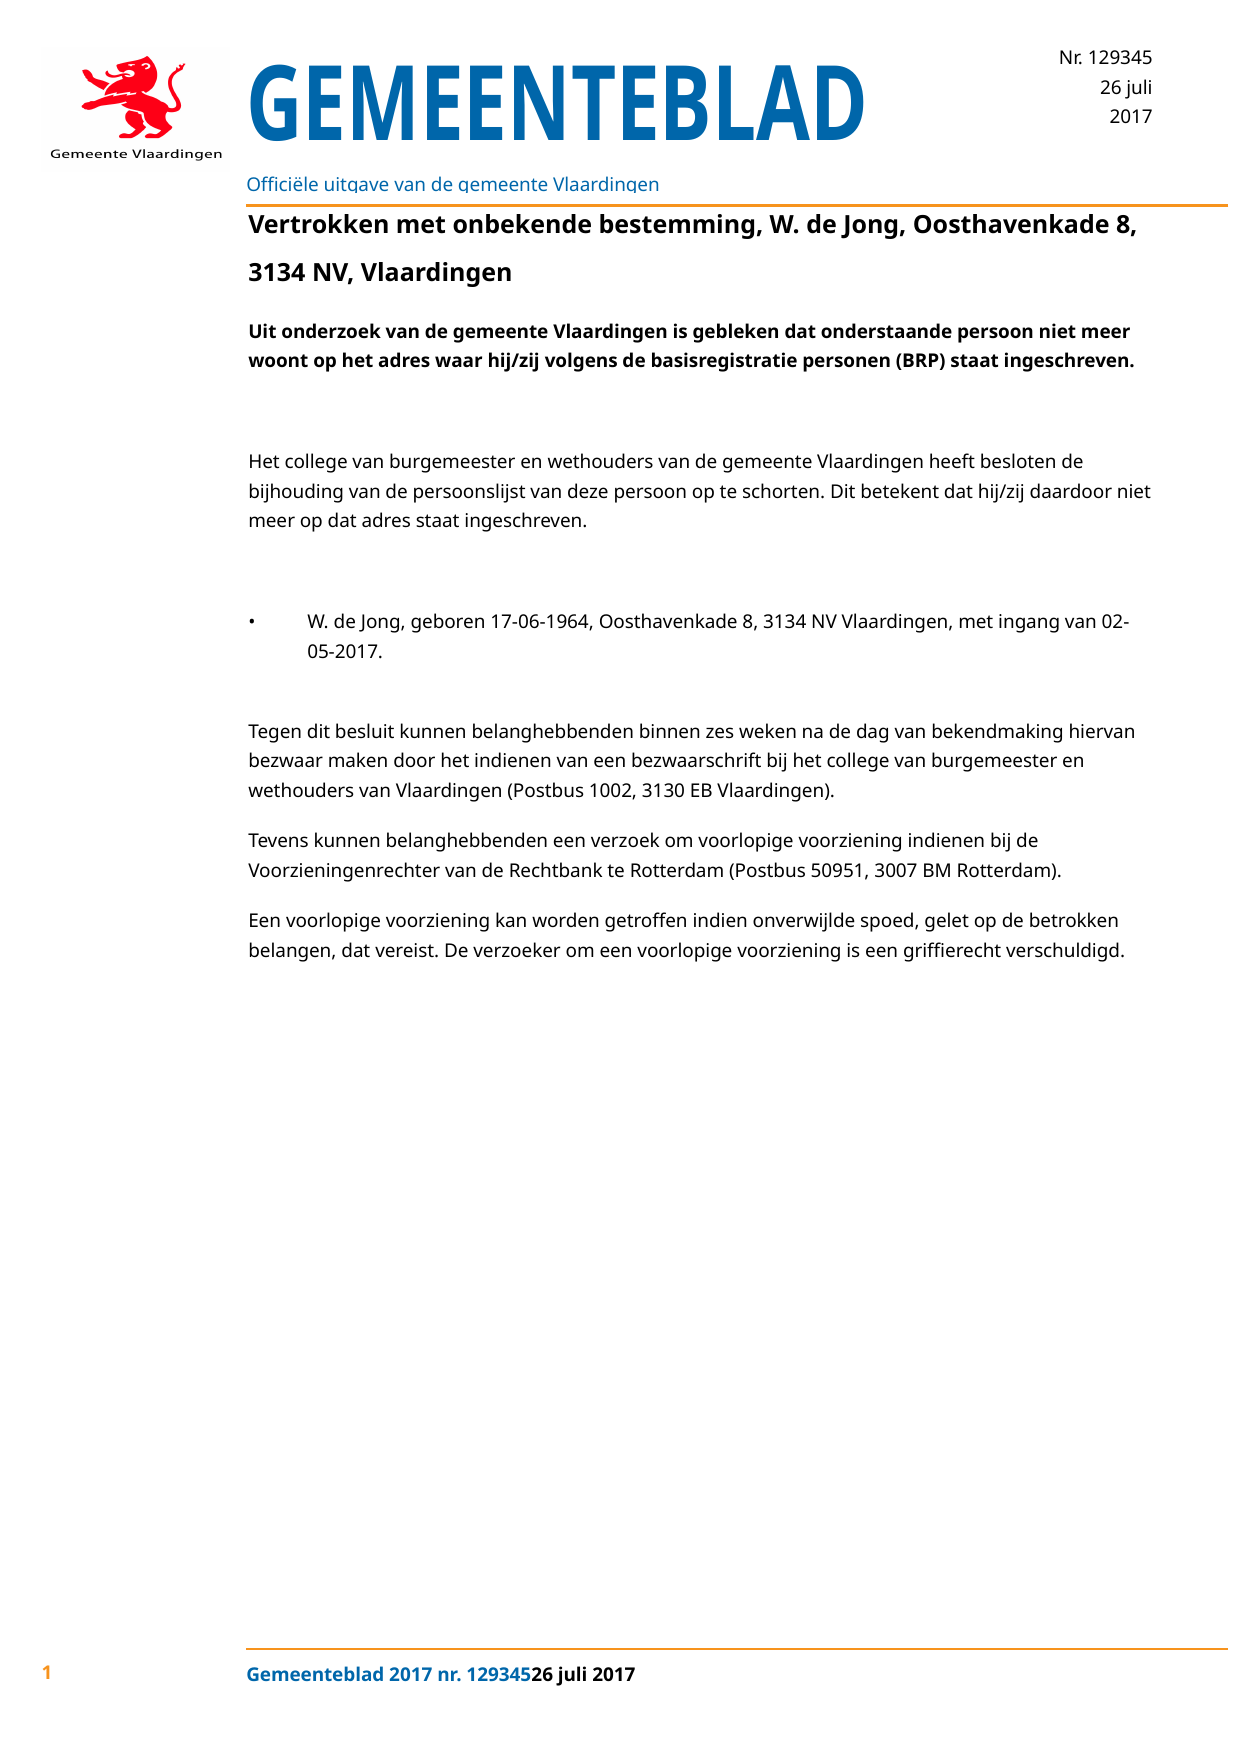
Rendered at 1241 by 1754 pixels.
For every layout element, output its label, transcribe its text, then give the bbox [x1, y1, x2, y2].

text Een voorlopige voorziening kan worden getroffen indien onverwijlde spoed, gelet op de betrokken belangen, dat vereist. De verzoeker om een voorlopige voorziening is een griffierecht verschuldigd. [248, 907, 1152, 963]
picture [41, 47, 231, 172]
text Tevens kunnen belanghebbenden een verzoek om voorlopige voorziening indienen bij de Voorzieningenrechter van de Rechtbank te Rotterdam (Postbus 50951, 3007 BM Rotterdam). [248, 827, 1152, 883]
text Uit onderzoek van de gemeente Vlaardingen is gebleken dat onderstaande persoon niet meer woont op het adres waar hij/zij volgens de basisregistratie personen (BRP) staat ingeschreven. [248, 318, 1152, 373]
list W. de Jong, geboren 17-06-1964, Oosthavenkade 8, 3134 NV Vlaardingen, met ingang van 02-05-2017. [248, 608, 1152, 664]
text Tegen dit besluit kunnen belanghebbenden binnen zes weken na de dag van bekendmaking hiervan bezwaar maken door het indienen van een bezwaarschrift bij het college van burgemeester en wethouders van Vlaardingen (Postbus 1002, 3130 EB Vlaardingen). [248, 718, 1152, 803]
text Vertrokken met onbekende bestemming, W. de Jong, Oosthavenkade 8, 3134 NV, Vlaardingen [248, 207, 1152, 288]
text Het college van burgemeester en wethouders van de gemeente Vlaardingen heeft besloten de bijhouding van de persoonslijst van deze persoon op te schorten. Dit betekent dat hij/zij daardoor niet meer op dat adres staat ingeschreven. [248, 448, 1152, 533]
